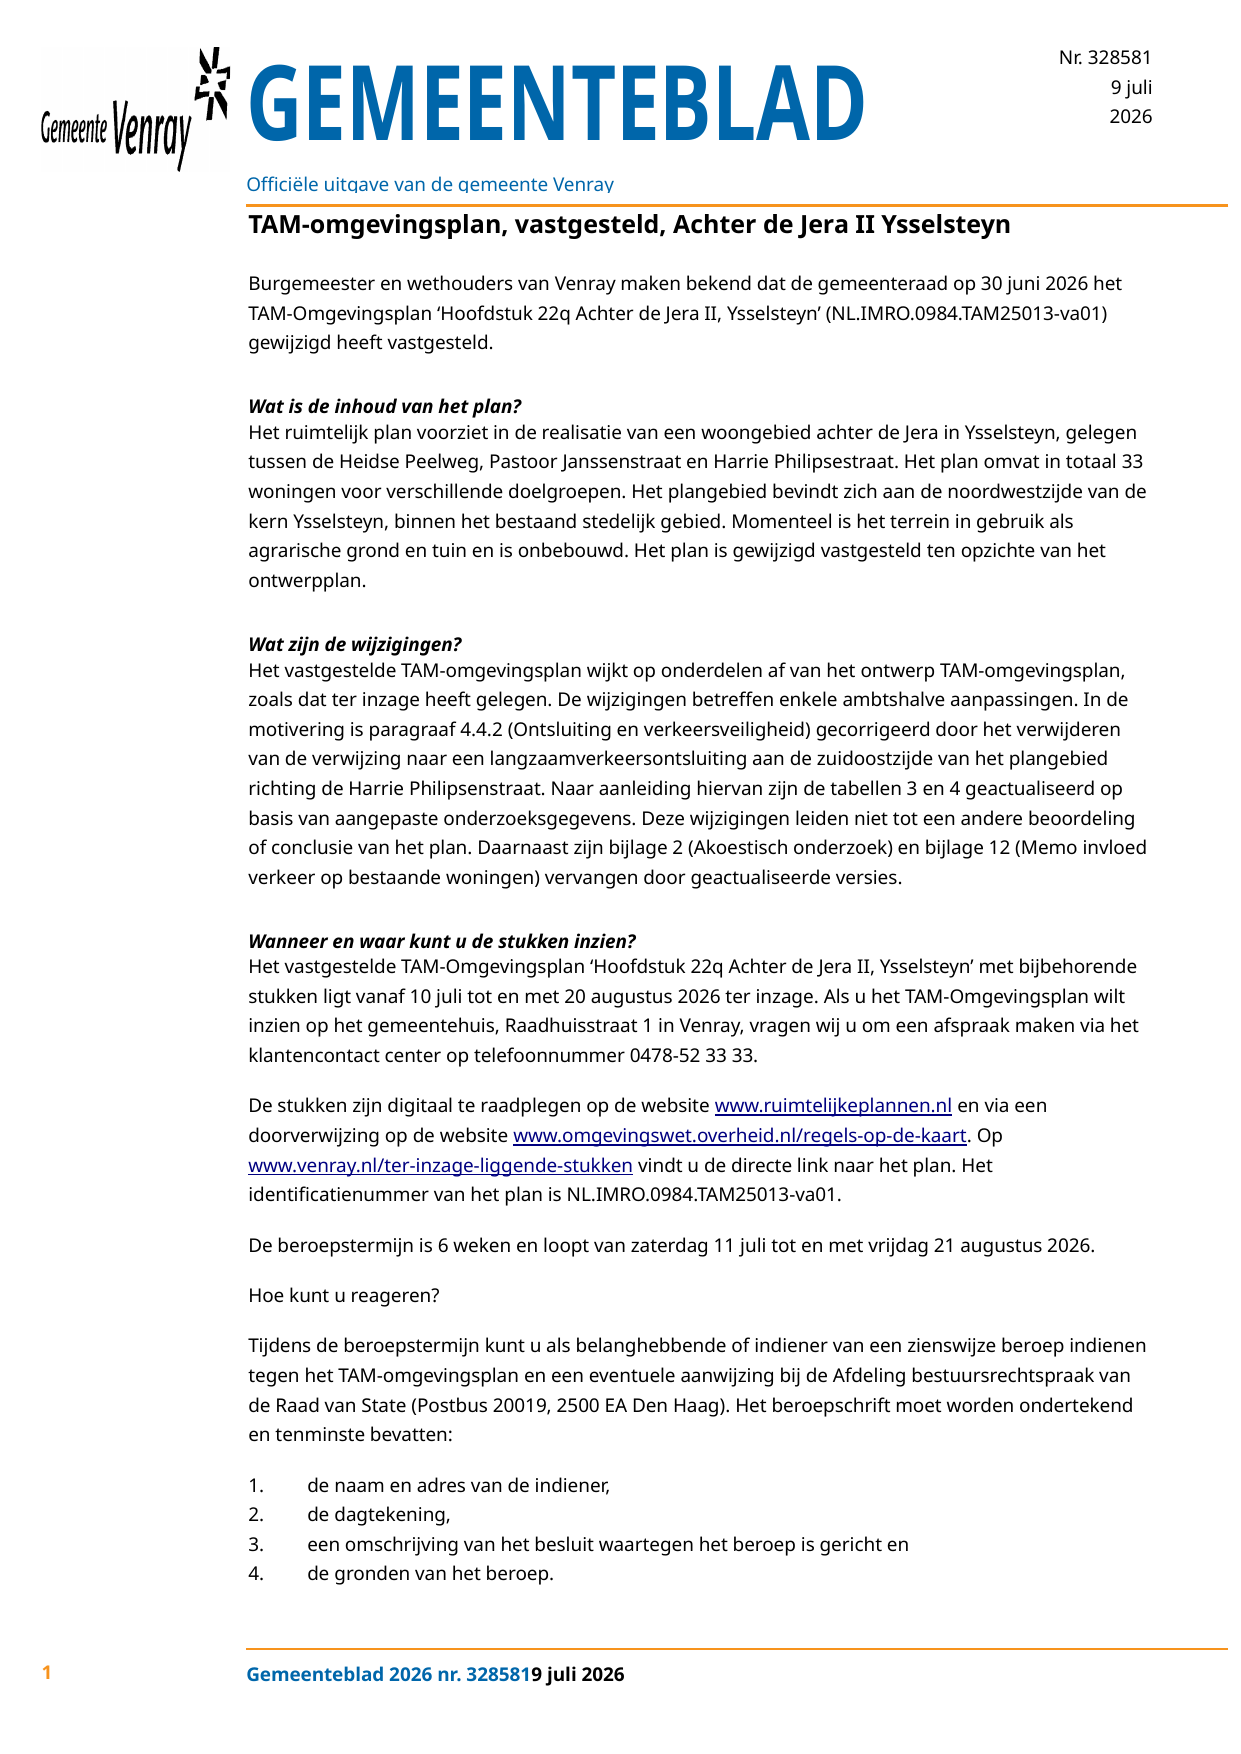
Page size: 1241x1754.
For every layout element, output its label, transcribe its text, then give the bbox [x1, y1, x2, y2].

text TAM-omgevingsplan, vastgesteld, Achter de Jera II Ysselsteyn [248, 207, 1152, 241]
text De stukken zijn digitaal te raadplegen op de website www.ruimtelijkeplannen.nl en via een doorverwijzing op de website www.omgevingswet.overheid.nl/regels-op-de-kaart. Op www.venray.nl/ter-inzage-liggende-stukken vindt u de directe link naar het plan. Het identificatienummer van het plan is NL.IMRO.0984.TAM25013-va01. [248, 1093, 1152, 1207]
text Tijdens de beroepstermijn kunt u als belanghebbende of indiener van een zienswijze beroep indienen tegen het TAM-omgevingsplan en een eventuele aanwijzing bij de Afdeling bestuursrechtspraak van de Raad van State (Postbus 20019, 2500 EA Den Haag). Het beroepschrift moet worden ondertekend en tenminste bevatten: [248, 1333, 1152, 1447]
list de naam en adres van de indiener, [248, 1472, 1152, 1498]
text Wat zijn de wijzigingen? [248, 631, 1152, 657]
text De beroepstermijn is 6 weken en loopt van zaterdag 11 juli tot en met vrijdag 21 augustus 2026. [248, 1232, 1152, 1258]
list de gronden van het beroep. [248, 1561, 1152, 1586]
text Het ruimtelijk plan voorziet in de realisatie van een woongebied achter de Jera in Ysselsteyn, gelegen tussen de Heidse Peelweg, Pastoor Janssenstraat en Harrie Philipsestraat. Het plan omvat in totaal 33 woningen voor verschillende doelgroepen. Het plangebied bevindt zich aan de noordwestzijde van de kern Ysselsteyn, binnen het bestaand stedelijk gebied. Momenteel is het terrein in gebruik als agrarische grond en tuin en is onbebouwd. Het plan is gewijzigd vastgesteld ten opzichte van het ontwerpplan. [248, 419, 1152, 593]
text Het vastgestelde TAM-omgevingsplan wijkt op onderdelen af van het ontwerp TAM-omgevingsplan, zoals dat ter inzage heeft gelegen. De wijzigingen betreffen enkele ambtshalve aanpassingen. In de motivering is paragraaf 4.4.2 (Ontsluiting en verkeersveiligheid) gecorrigeerd door het verwijderen van de verwijzing naar een langzaamverkeersontsluiting aan de zuidoostzijde van het plangebied richting de Harrie Philipsenstraat. Naar aanleiding hiervan zijn de tabellen 3 en 4 geactualiseerd op basis van aangepaste onderzoeksgegevens. Deze wijzigingen leiden niet tot een andere beoordeling of conclusie van het plan. Daarnaast zijn bijlage 2 (Akoestisch onderzoek) en bijlage 12 (Memo invloed verkeer op bestaande woningen) vervangen door geactualiseerde versies. [248, 657, 1152, 889]
text Het vastgestelde TAM-Omgevingsplan ‘Hoofdstuk 22q Achter de Jera II, Ysselsteyn’ met bijbehorende stukken ligt vanaf 10 juli tot en met 20 augustus 2026 ter inzage. Als u het TAM-Omgevingsplan wilt inzien op het gemeentehuis, Raadhuisstraat 1 in Venray, vragen wij u om een afspraak maken via het klantencontact center op telefoonnummer 0478-52 33 33. [248, 953, 1152, 1068]
text Burgemeester en wethouders van Venray maken bekend dat de gemeenteraad op 30 juni 2026 het TAM-Omgevingsplan ‘Hoofdstuk 22q Achter de Jera II, Ysselsteyn’ (NL.IMRO.0984.TAM25013-va01) gewijzigd heeft vastgesteld. [248, 270, 1152, 355]
text Hoe kunt u reageren? [248, 1282, 1152, 1308]
list een omschrijving van het besluit waartegen het beroep is gericht en [248, 1531, 1152, 1557]
text Wat is de inhoud van het plan? [248, 393, 1152, 419]
text Wanneer en waar kunt u de stukken inzien? [248, 928, 1152, 953]
list de dagtekening, [248, 1501, 1152, 1527]
picture [41, 47, 231, 172]
